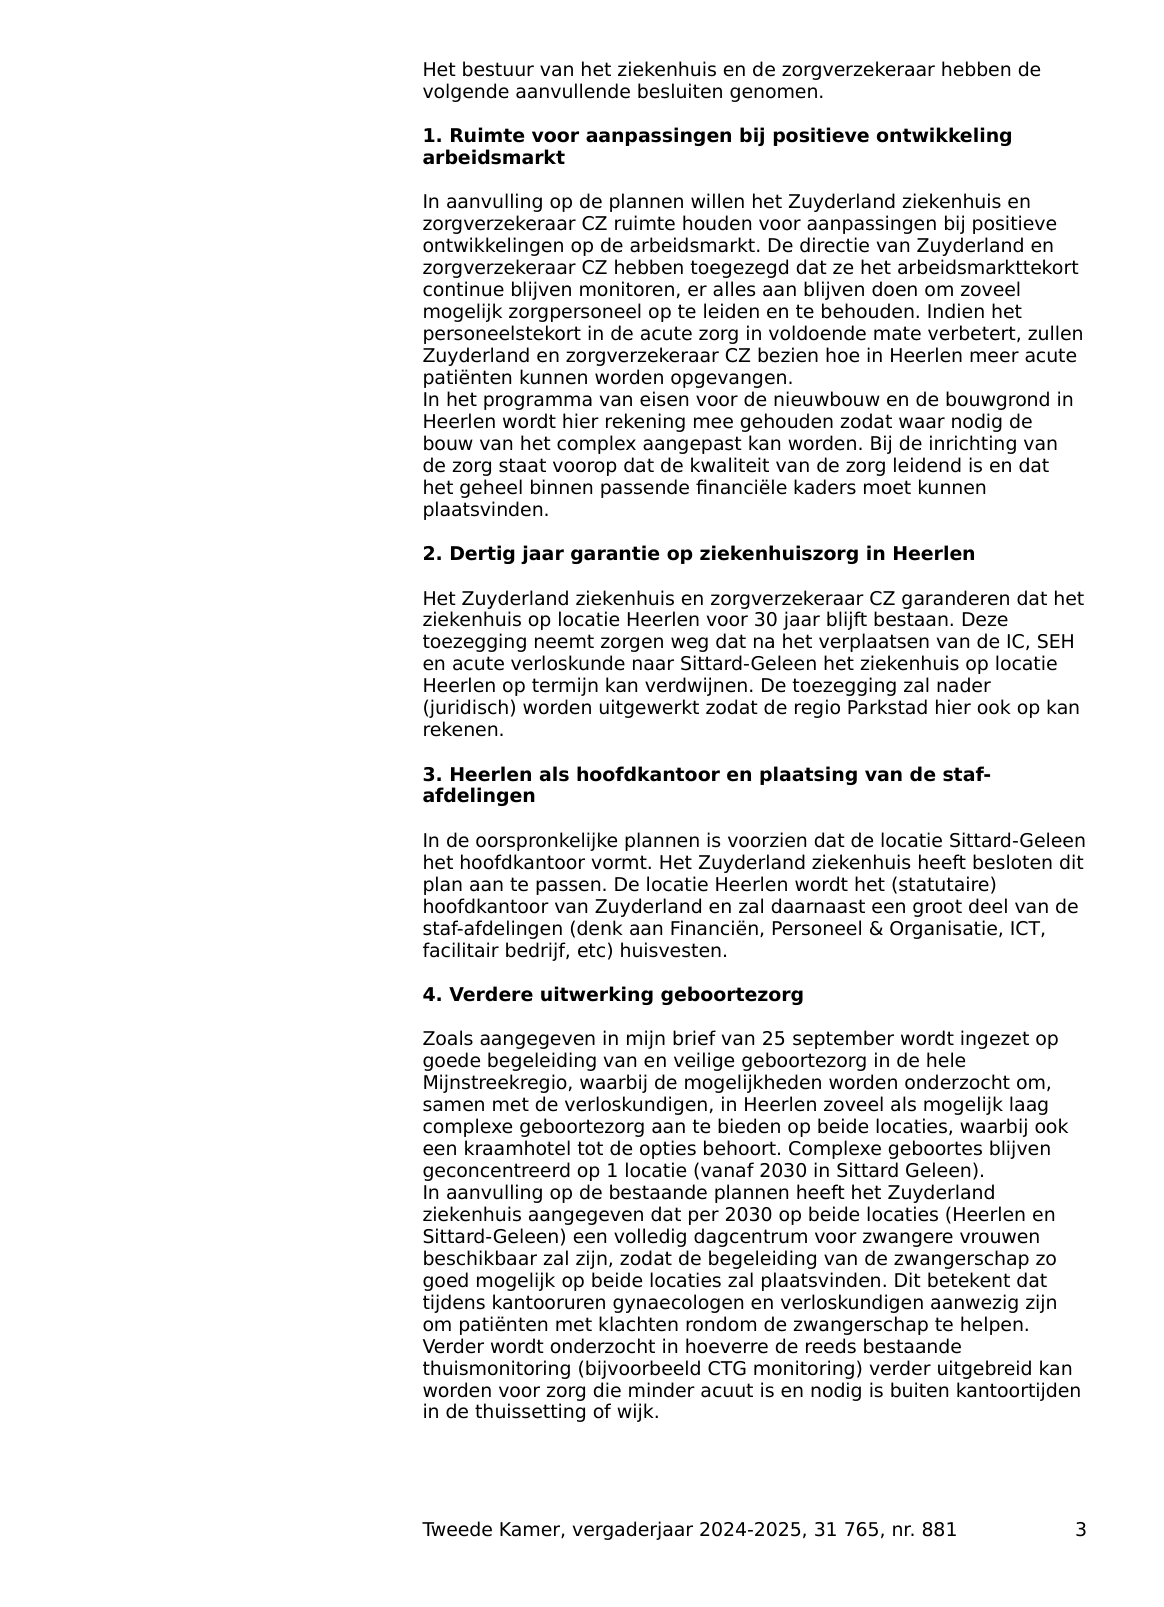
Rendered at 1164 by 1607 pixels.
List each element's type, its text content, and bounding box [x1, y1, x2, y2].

text Het Zuyderland ziekenhuis en zorgverzekeraar CZ garanderen dat het ziekenhuis op locatie Heerlen voor 30 jaar blijft bestaan. Deze toezegging neemt zorgen weg dat na het verplaatsen van de IC, SEH en acute verloskunde naar Sittard-Geleen het ziekenhuis op locatie Heerlen op termijn kan verdwijnen. De toezegging zal nader (juridisch) worden uitgewerkt zodat de regio Parkstad hier ook op kan rekenen. [422, 587, 1087, 741]
text Zoals aangegeven in mijn brief van 25 september wordt ingezet op goede begeleiding van en veilige geboortezorg in de hele Mijnstreekregio, waarbij de mogelijkheden worden onderzocht om, samen met de verloskundigen, in Heerlen zoveel als mogelijk laag complexe geboortezorg aan te bieden op beide locaties, waarbij ook een kraamhotel tot de opties behoort. Complexe geboortes blijven geconcentreerd op 1 locatie (vanaf 2030 in Sittard Geleen). [422, 1028, 1087, 1182]
subtitle 2. Dertig jaar garantie op ziekenhuiszorg in Heerlen [422, 543, 1087, 565]
subtitle 1. Ruimte voor aanpassingen bij positieve ontwikkeling arbeidsmarkt [422, 125, 1087, 169]
subtitle 3. Heerlen als hoofdkantoor en plaatsing van de staf-afdelingen [422, 763, 1087, 807]
text In de oorspronkelijke plannen is voorzien dat de locatie Sittard-Geleen het hoofdkantoor vormt. Het Zuyderland ziekenhuis heeft besloten dit plan aan te passen. De locatie Heerlen wordt het (statutaire) hoofdkantoor van Zuyderland en zal daarnaast een groot deel van de staf-afdelingen (denk aan Financiën, Personeel & Organisatie, ICT, facilitair bedrijf, etc) huisvesten. [422, 829, 1087, 961]
text In aanvulling op de bestaande plannen heeft het Zuyderland ziekenhuis aangegeven dat per 2030 op beide locaties (Heerlen en Sittard-Geleen) een volledig dagcentrum voor zwangere vrouwen beschikbaar zal zijn, zodat de begeleiding van de zwangerschap zo goed mogelijk op beide locaties zal plaatsvinden. Dit betekent dat tijdens kantooruren gynaecologen en verloskundigen aanwezig zijn om patiënten met klachten rondom de zwangerschap te helpen. [422, 1182, 1087, 1336]
text In aanvulling op de plannen willen het Zuyderland ziekenhuis en zorgverzekeraar CZ ruimte houden voor aanpassingen bij positieve ontwikkelingen op de arbeidsmarkt. De directie van Zuyderland en zorgverzekeraar CZ hebben toegezegd dat ze het arbeidsmarkttekort continue blijven monitoren, er alles aan blijven doen om zoveel mogelijk zorgpersoneel op te leiden en te behouden. Indien het personeelstekort in de acute zorg in voldoende mate verbetert, zullen Zuyderland en zorgverzekeraar CZ bezien hoe in Heerlen meer acute patiënten kunnen worden opgevangen. [422, 191, 1087, 389]
text Het bestuur van het ziekenhuis en de zorgverzekeraar hebben de volgende aanvullende besluiten genomen. [422, 59, 1087, 103]
text In het programma van eisen voor de nieuwbouw en de bouwgrond in Heerlen wordt hier rekening mee gehouden zodat waar nodig de bouw van het complex aangepast kan worden. Bij de inrichting van de zorg staat voorop dat de kwaliteit van de zorg leidend is en dat het geheel binnen passende financiële kaders moet kunnen plaatsvinden. [422, 389, 1087, 521]
subtitle 4. Verdere uitwerking geboortezorg [422, 984, 1087, 1006]
text Verder wordt onderzocht in hoeverre de reeds bestaande thuismonitoring (bijvoorbeeld CTG monitoring) verder uitgebreid kan worden voor zorg die minder acuut is en nodig is buiten kantoortijden in de thuissetting of wijk. [422, 1336, 1087, 1423]
